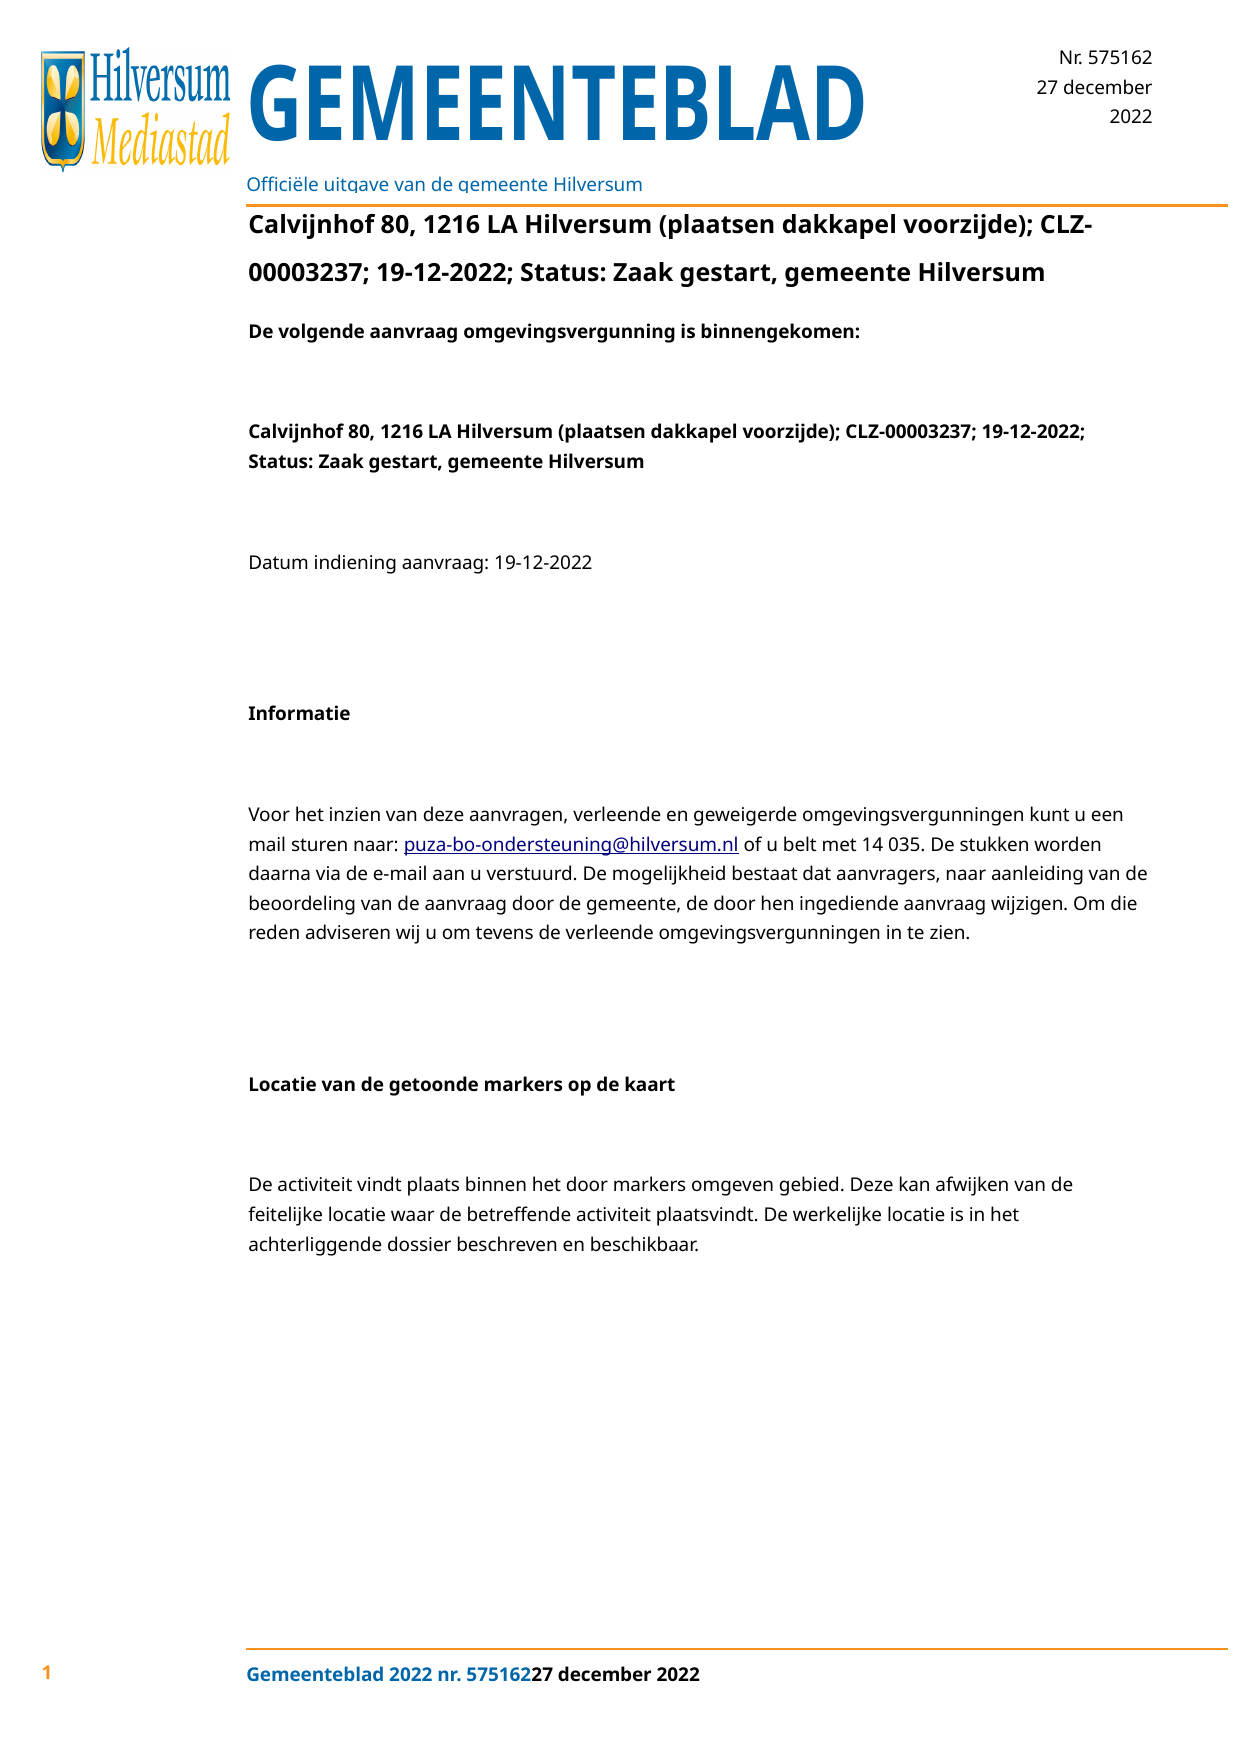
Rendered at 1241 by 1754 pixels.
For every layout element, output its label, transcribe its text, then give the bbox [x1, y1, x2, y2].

text Locatie van de getoonde markers op de kaart [248, 1071, 1152, 1097]
picture [41, 47, 231, 172]
text Calvijnhof 80, 1216 LA Hilversum (plaatsen dakkapel voorzijde); CLZ-00003237; 19-12-2022; Status: Zaak gestart, gemeente Hilversum [248, 419, 1152, 474]
text De volgende aanvraag omgevingsvergunning is binnengekomen: [248, 318, 1152, 344]
text De activiteit vindt plaats binnen het door markers omgeven gebied. Deze kan afwijken van de feitelijke locatie waar de betreffende activiteit plaatsvindt. De werkelijke locatie is in het achterliggende dossier beschreven en beschikbaar. [248, 1172, 1152, 1257]
text Calvijnhof 80, 1216 LA Hilversum (plaatsen dakkapel voorzijde); CLZ-00003237; 19-12-2022; Status: Zaak gestart, gemeente Hilversum [248, 207, 1152, 288]
text Voor het inzien van deze aanvragen, verleende en geweigerde omgevingsvergunningen kunt u een mail sturen naar: puza-bo-ondersteuning@hilversum.nl of u belt met 14 035. De stukken worden daarna via de e-mail aan u verstuurd. De mogelijkheid bestaat dat aanvragers, naar aanleiding van de beoordeling van de aanvraag door de gemeente, de door hen ingediende aanvraag wijzigen. Om die reden adviseren wij u om tevens de verleende omgevingsvergunningen in te zien. [248, 801, 1152, 945]
text Informatie [248, 700, 1152, 726]
text Datum indiening aanvraag: 19-12-2022 [248, 549, 1152, 575]
